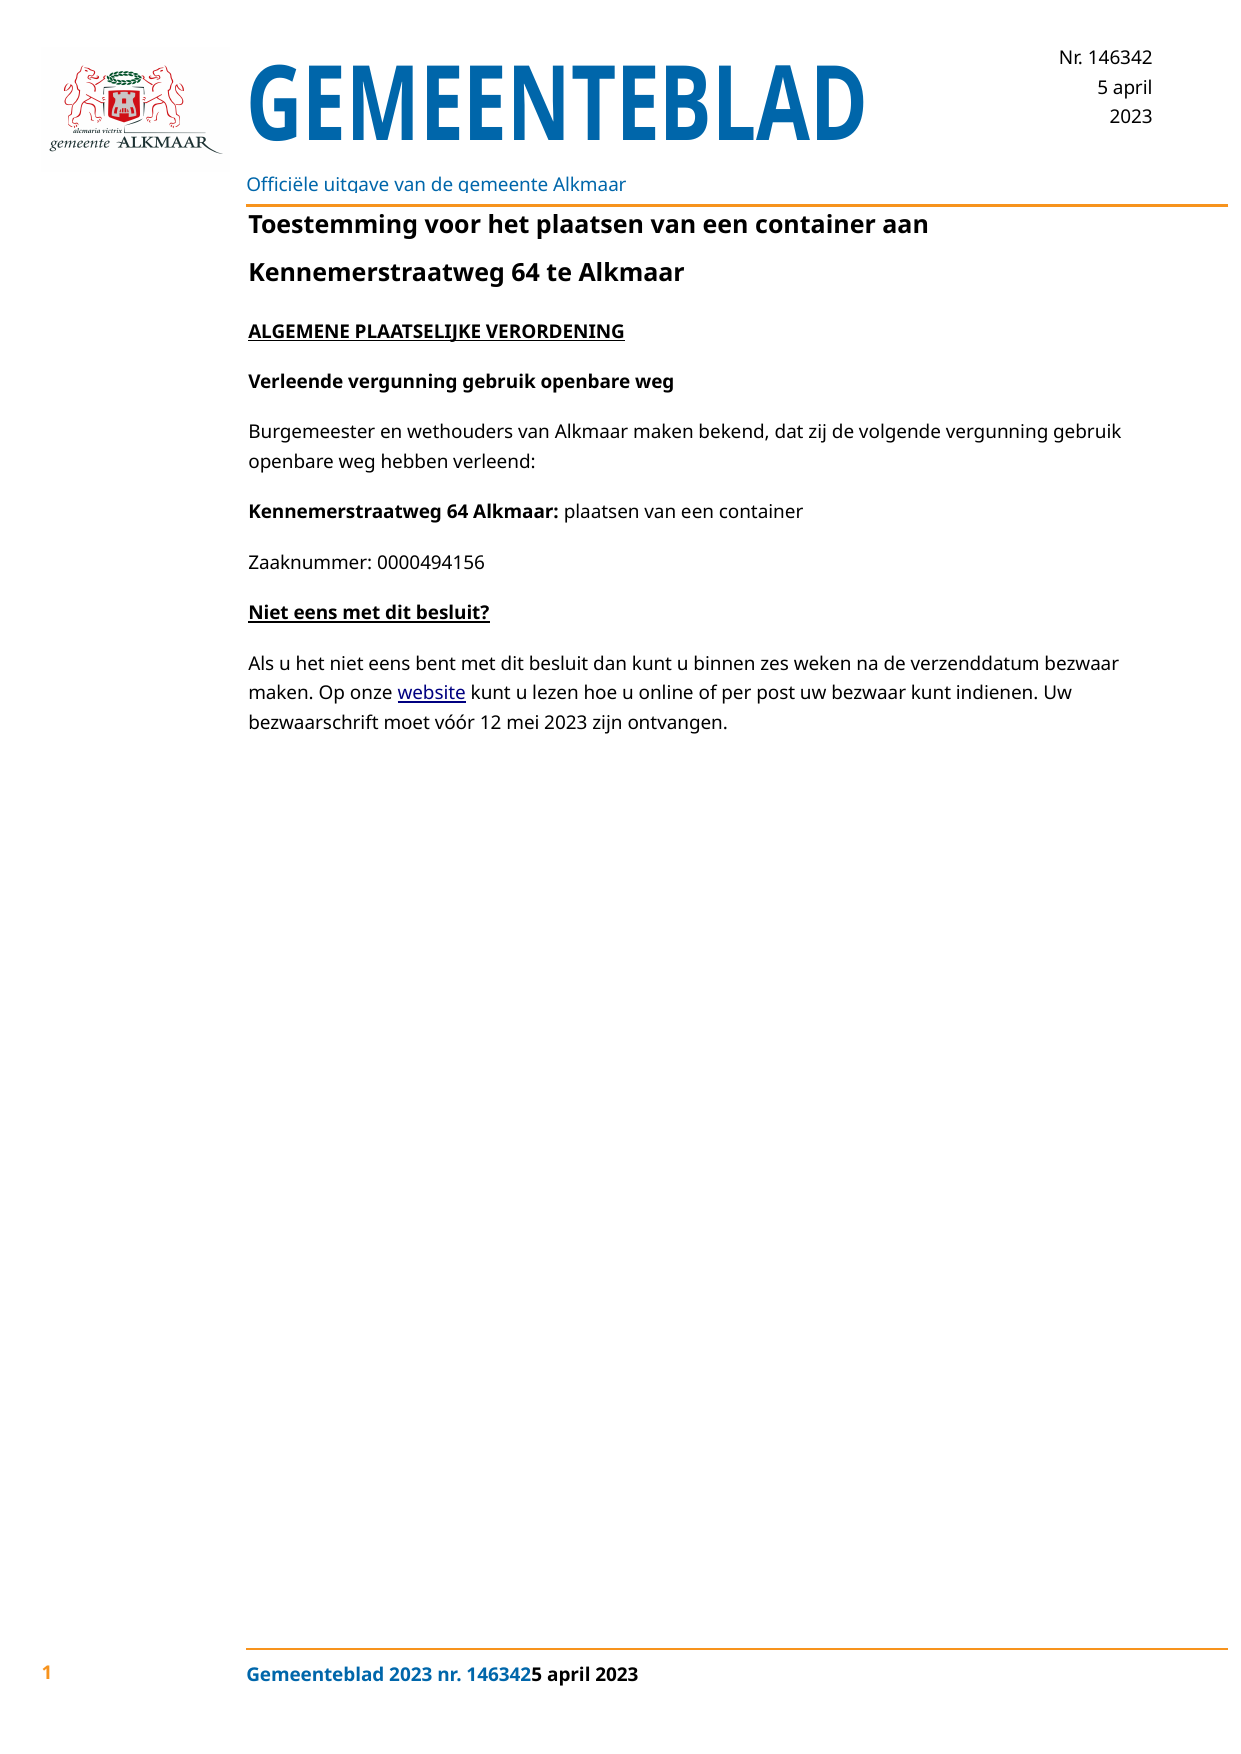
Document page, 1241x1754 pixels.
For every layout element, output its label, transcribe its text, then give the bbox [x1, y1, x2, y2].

text Toestemming voor het plaatsen van een container aan Kennemerstraatweg 64 te Alkmaar [248, 207, 1152, 288]
text Als u het niet eens bent met dit besluit dan kunt u binnen zes weken na de verzenddatum bezwaar maken. Op onze website kunt u lezen hoe u online of per post uw bezwaar kunt indienen. Uw bezwaarschrift moet vóór 12 mei 2023 zijn ontvangen. [248, 650, 1152, 735]
picture [41, 47, 231, 172]
text Zaaknummer: 0000494156 [248, 549, 1152, 575]
text Verleende vergunning gebruik openbare weg [248, 368, 1152, 394]
text Burgemeester en wethouders van Alkmaar maken bekend, dat zij de volgende vergunning gebruik openbare weg hebben verleend: [248, 419, 1152, 474]
text ALGEMENE PLAATSELIJKE VERORDENING [248, 318, 1152, 344]
text Niet eens met dit besluit? [248, 599, 1152, 625]
text Kennemerstraatweg 64 Alkmaar: plaatsen van een container [248, 499, 1152, 524]
